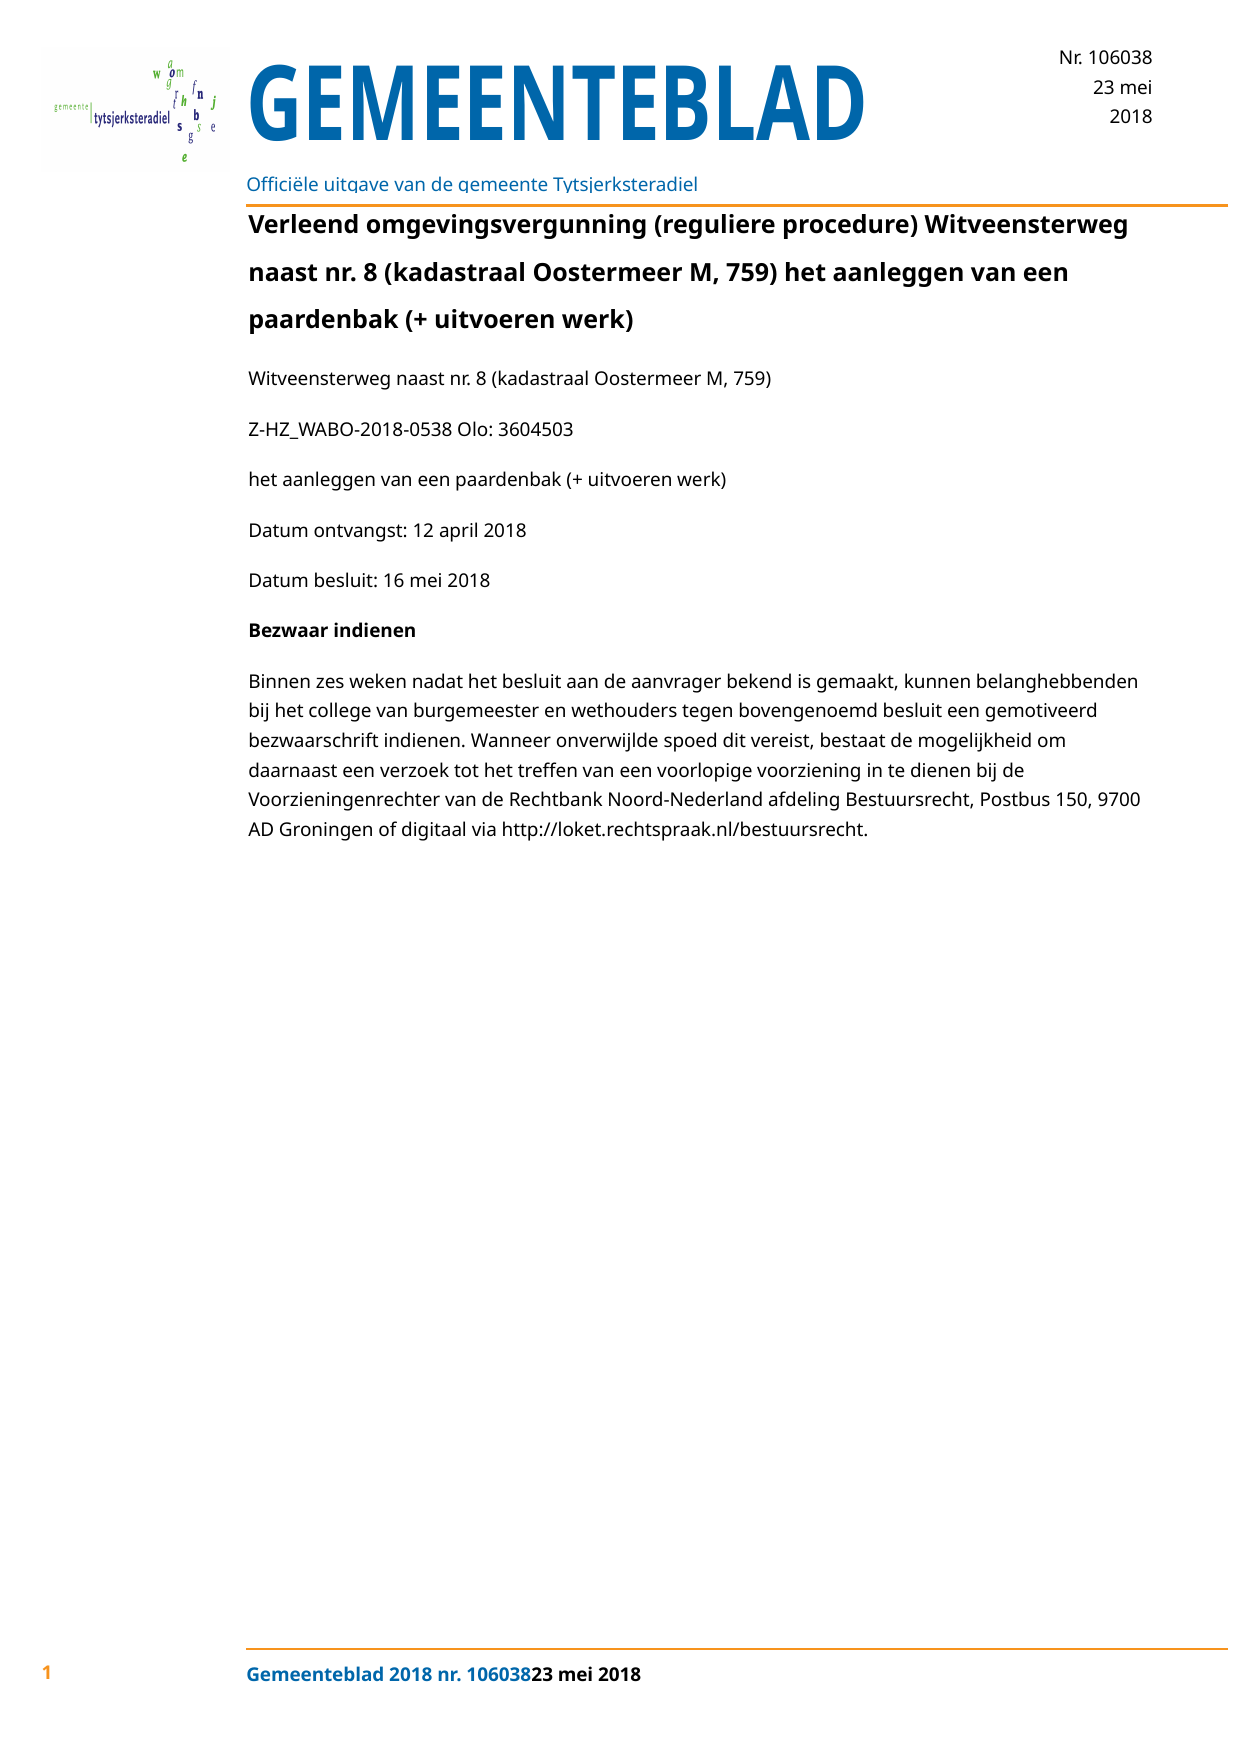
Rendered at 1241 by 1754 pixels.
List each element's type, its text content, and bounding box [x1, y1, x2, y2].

text het aanleggen van een paardenbak (+ uitvoeren werk) [248, 466, 1152, 492]
text Datum ontvangst: 12 april 2018 [248, 517, 1152, 542]
text Datum besluit: 16 mei 2018 [248, 567, 1152, 593]
text Bezwaar indienen [248, 618, 1152, 643]
text Verleend omgevingsvergunning (reguliere procedure) Witveensterweg naast nr. 8 (kadastraal Oostermeer M, 759) het aanleggen van een paardenbak (+ uitvoeren werk) [248, 207, 1152, 336]
picture [41, 47, 231, 172]
text Z-HZ_WABO-2018-0538 Olo: 3604503 [248, 416, 1152, 442]
text Binnen zes weken nadat het besluit aan de aanvrager bekend is gemaakt, kunnen belanghebbenden bij het college van burgemeester en wethouders tegen bovengenoemd besluit een gemotiveerd bezwaarschrift indienen. Wanneer onverwijlde spoed dit vereist, bestaat de mogelijkheid om daarnaast een verzoek tot het treffen van een voorlopige voorziening in te dienen bij de Voorzieningenrechter van de Rechtbank Noord-Nederland afdeling Bestuursrecht, Postbus 150, 9700 AD Groningen of digitaal via http://loket.rechtspraak.nl/bestuursrecht. [248, 668, 1152, 842]
text Witveensterweg naast nr. 8 (kadastraal Oostermeer M, 759) [248, 366, 1152, 391]
